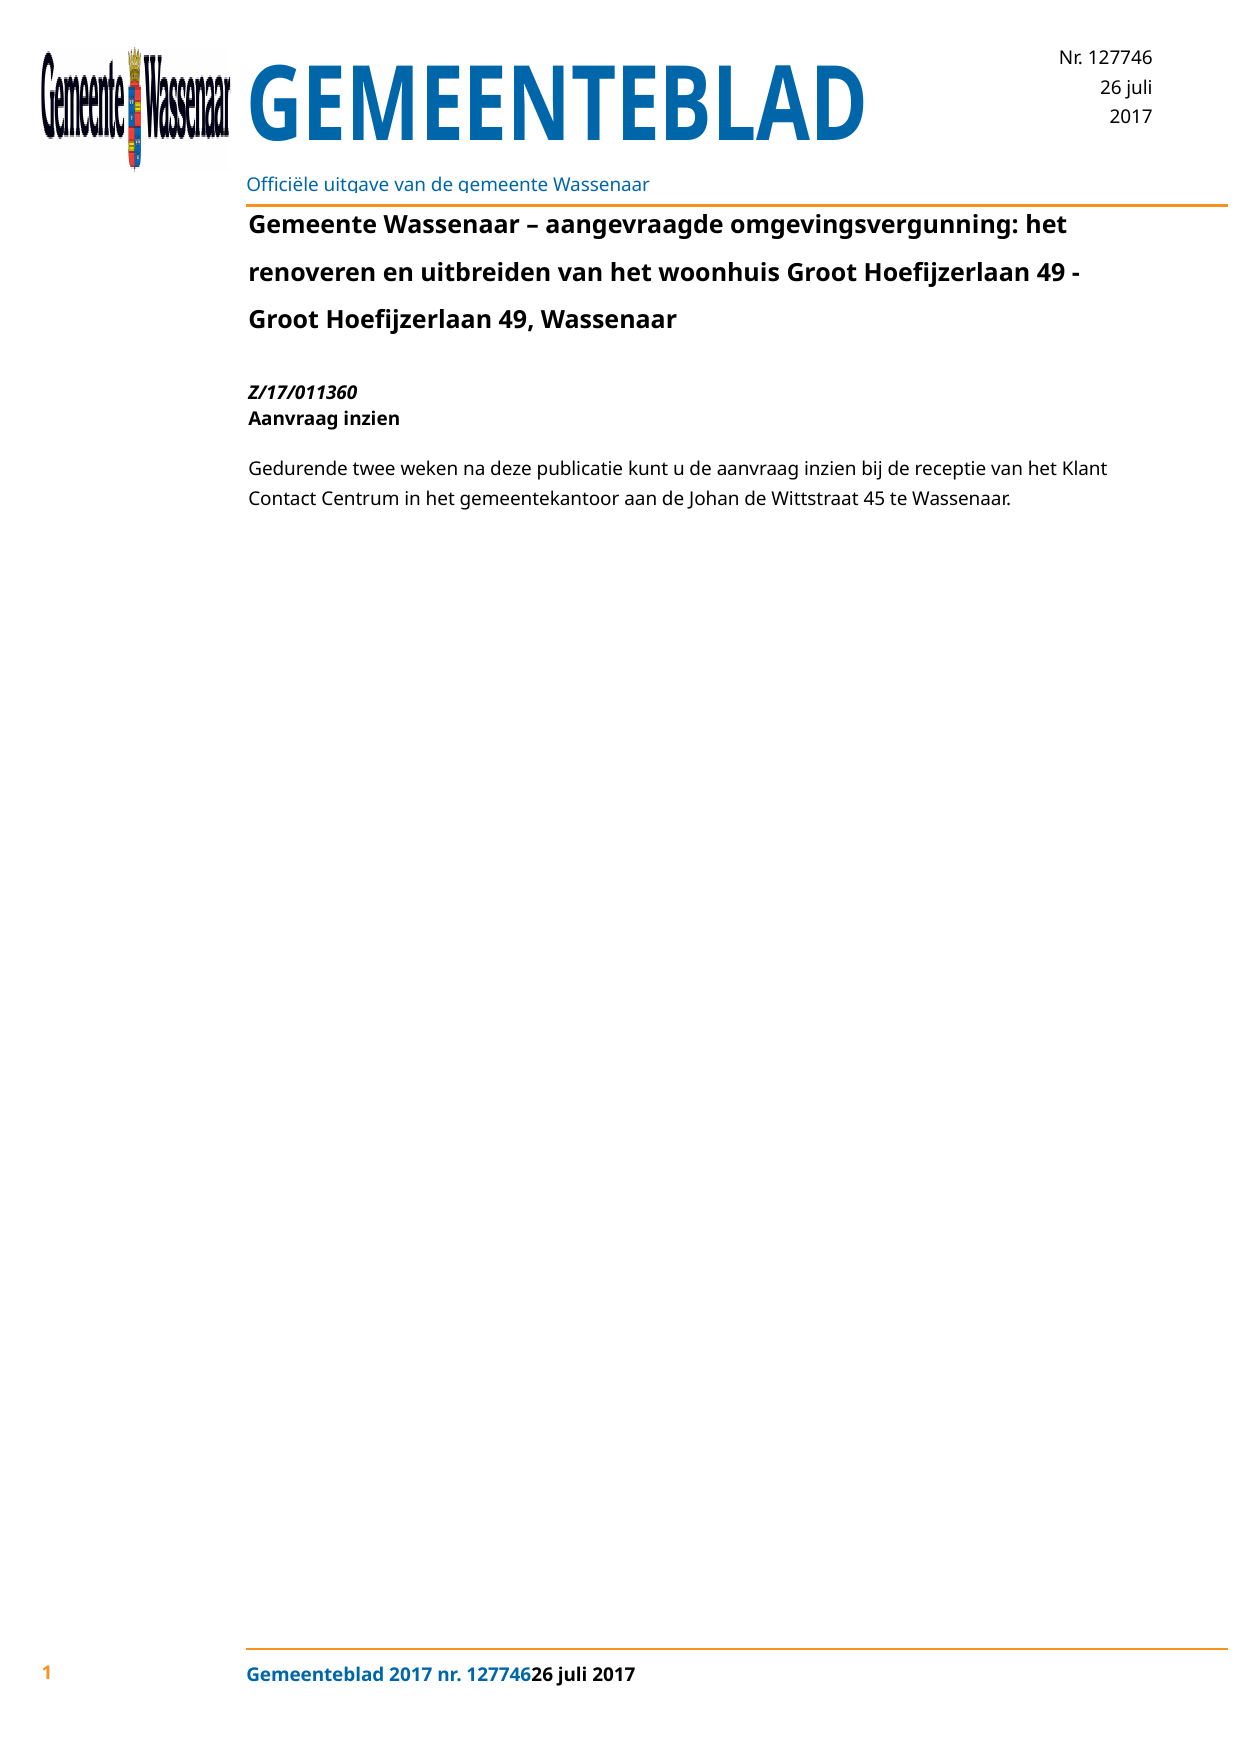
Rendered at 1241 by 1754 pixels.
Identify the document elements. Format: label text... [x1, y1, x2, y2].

text Gedurende twee weken na deze publicatie kunt u de aanvraag inzien bij de receptie van het Klant Contact Centrum in het gemeentekantoor aan de Johan de Wittstraat 45 te Wassenaar. [248, 455, 1152, 511]
text Gemeente Wassenaar – aangevraagde omgevingsvergunning: het renoveren en uitbreiden van het woonhuis Groot Hoefijzerlaan 49 - Groot Hoefijzerlaan 49, Wassenaar [248, 207, 1152, 336]
text Aanvraag inzien [248, 405, 1152, 431]
picture [41, 47, 231, 172]
text Z/17/011360 [248, 379, 1152, 405]
